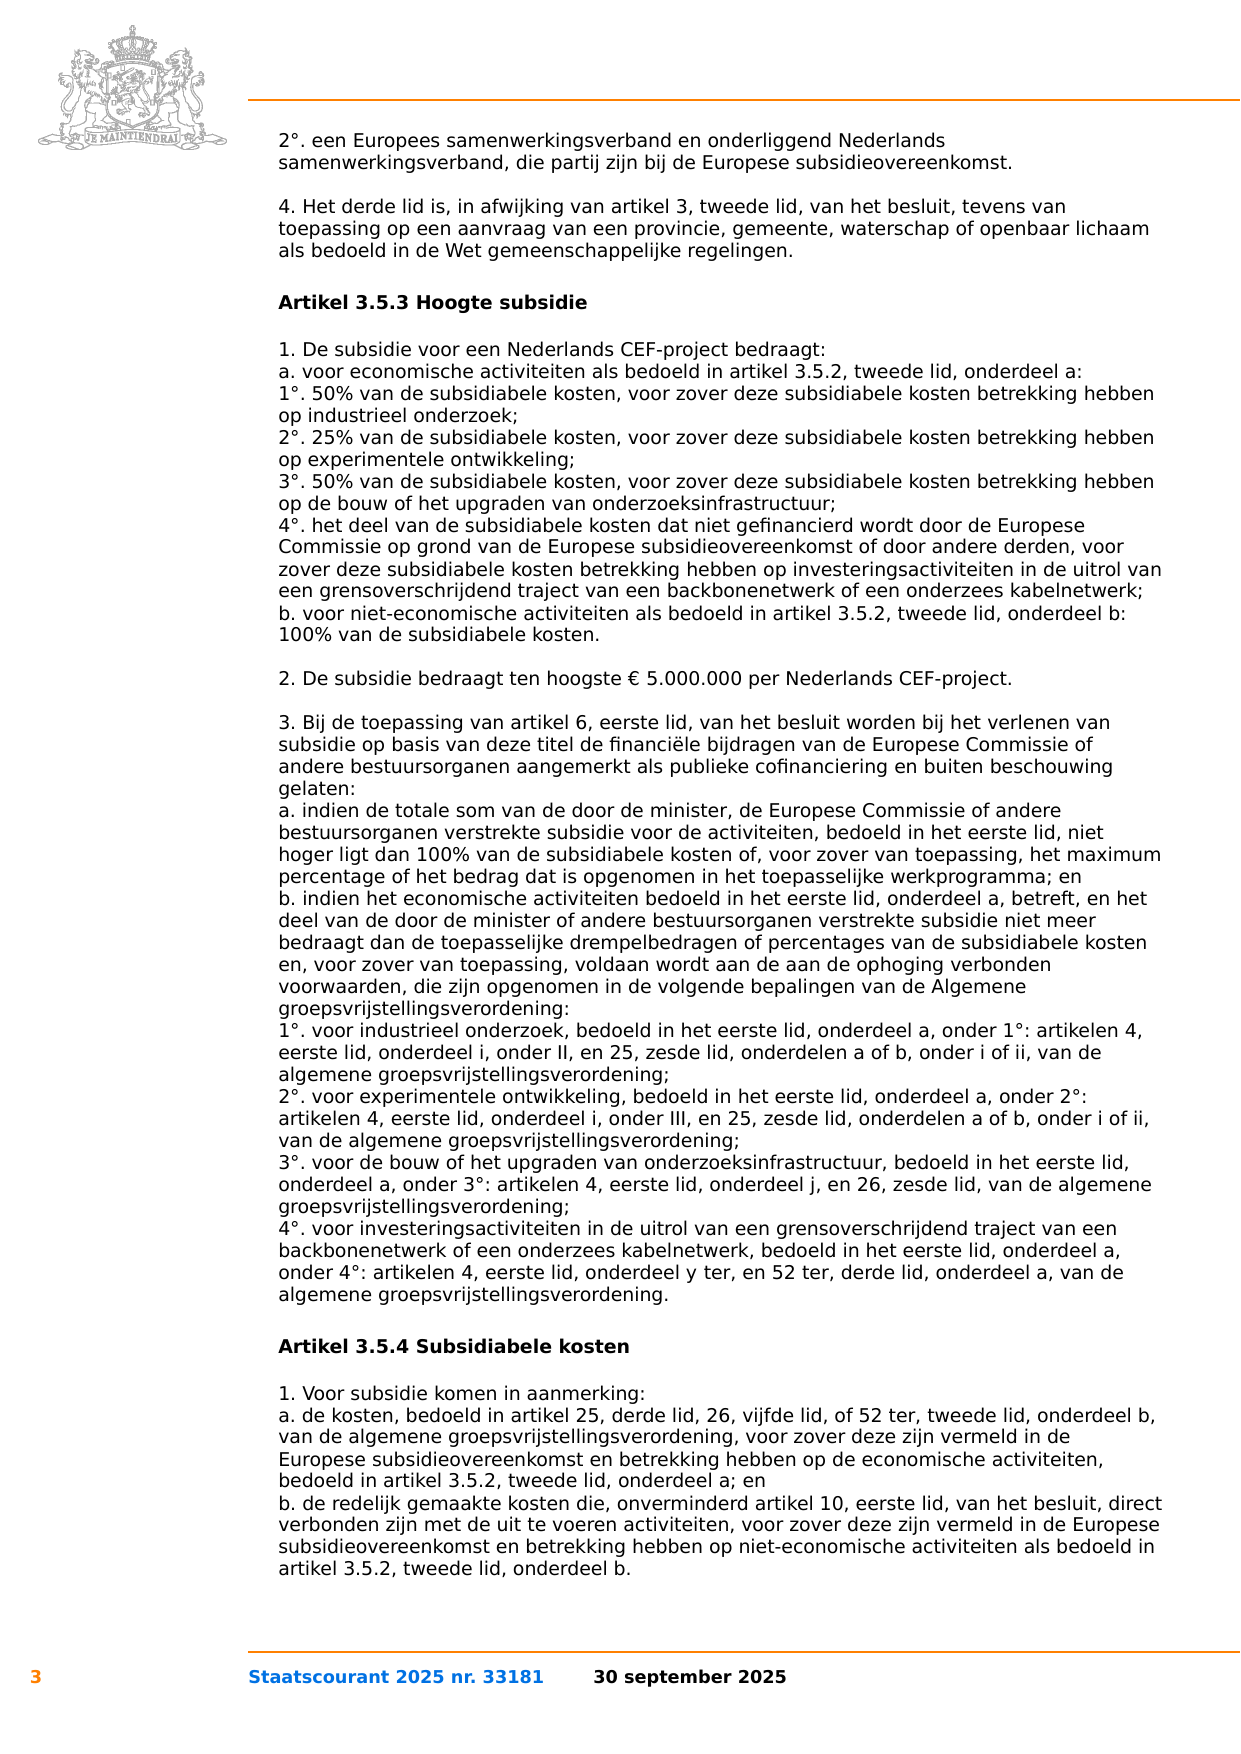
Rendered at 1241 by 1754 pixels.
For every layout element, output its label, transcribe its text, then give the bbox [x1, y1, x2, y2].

text 2. De subsidie bedraagt ten hoogste € 5.000.000 per Nederlands CEF-project. [278, 668, 1163, 690]
text 3. Bij de toepassing van artikel 6, eerste lid, van het besluit worden bij het verlenen van subsidie op basis van deze titel de financiële bijdragen van de Europese Commissie of andere bestuursorganen aangemerkt als publieke cofinanciering en buiten beschouwing gelaten: [278, 712, 1163, 800]
text 1. De subsidie voor een Nederlands CEF-project bedraagt: [278, 339, 1163, 361]
text 1. Voor subsidie komen in aanmerking: [278, 1382, 1163, 1404]
text a. indien de totale som van de door de minister, de Europese Commissie of andere bestuursorganen verstrekte subsidie voor de activiteiten, bedoeld in het eerste lid, niet hoger ligt dan 100% van de subsidiabele kosten of, voor zover van toepassing, het maximum percentage of het bedrag dat is opgenomen in het toepasselijke werkprogramma; en [278, 800, 1163, 888]
picture [38, 25, 227, 150]
subtitle Artikel 3.5.4 Subsidiabele kosten [278, 1336, 1163, 1357]
text b. de redelijk gemaakte kosten die, onverminderd artikel 10, eerste lid, van het besluit, direct verbonden zijn met de uit te voeren activiteiten, voor zover deze zijn vermeld in de Europese subsidieovereenkomst en betrekking hebben op niet-economische activiteiten als bedoeld in artikel 3.5.2, tweede lid, onderdeel b. [278, 1492, 1163, 1580]
text a. voor economische activiteiten als bedoeld in artikel 3.5.2, tweede lid, onderdeel a: [278, 361, 1163, 383]
text a. de kosten, bedoeld in artikel 25, derde lid, 26, vijfde lid, of 52 ter, tweede lid, onderdeel b, van de algemene groepsvrijstellingsverordening, voor zover deze zijn vermeld in de Europese subsidieovereenkomst en betrekking hebben op de economische activiteiten, bedoeld in artikel 3.5.2, tweede lid, onderdeel a; en [278, 1404, 1163, 1492]
text 1°. 50% van de subsidiabele kosten, voor zover deze subsidiabele kosten betrekking hebben op industrieel onderzoek; [278, 383, 1163, 427]
text 4°. het deel van de subsidiabele kosten dat niet gefinancierd wordt door de Europese Commissie op grond van de Europese subsidieovereenkomst of door andere derden, voor zover deze subsidiabele kosten betrekking hebben op investeringsactiviteiten in de uitrol van een grensoverschrijdend traject van een backbonenetwerk of een onderzees kabelnetwerk; [278, 514, 1163, 602]
text 4. Het derde lid is, in afwijking van artikel 3, tweede lid, van het besluit, tevens van toepassing op een aanvraag van een provincie, gemeente, waterschap of openbaar lichaam als bedoeld in de Wet gemeenschappelijke regelingen. [278, 196, 1163, 262]
text 3°. 50% van de subsidiabele kosten, voor zover deze subsidiabele kosten betrekking hebben op de bouw of het upgraden van onderzoeksinfrastructuur; [278, 471, 1163, 514]
text 4°. voor investeringsactiviteiten in de uitrol van een grensoverschrijdend traject van een backbonenetwerk of een onderzees kabelnetwerk, bedoeld in het eerste lid, onderdeel a, onder 4°: artikelen 4, eerste lid, onderdeel y ter, en 52 ter, derde lid, onderdeel a, van de algemene groepsvrijstellingsverordening. [278, 1218, 1163, 1306]
text 1°. voor industrieel onderzoek, bedoeld in het eerste lid, onderdeel a, onder 1°: artikelen 4, eerste lid, onderdeel i, onder II, en 25, zesde lid, onderdelen a of b, onder i of ii, van de algemene groepsvrijstellingsverordening; [278, 1020, 1163, 1086]
text 2°. voor experimentele ontwikkeling, bedoeld in het eerste lid, onderdeel a, onder 2°: artikelen 4, eerste lid, onderdeel i, onder III, en 25, zesde lid, onderdelen a of b, onder i of ii, van de algemene groepsvrijstellingsverordening; [278, 1086, 1163, 1152]
text 2°. 25% van de subsidiabele kosten, voor zover deze subsidiabele kosten betrekking hebben op experimentele ontwikkeling; [278, 427, 1163, 471]
text 3°. voor de bouw of het upgraden van onderzoeksinfrastructuur, bedoeld in het eerste lid, onderdeel a, onder 3°: artikelen 4, eerste lid, onderdeel j, en 26, zesde lid, van de algemene groepsvrijstellingsverordening; [278, 1152, 1163, 1218]
text 2°. een Europees samenwerkingsverband en onderliggend Nederlands samenwerkingsverband, die partij zijn bij de Europese subsidieovereenkomst. [278, 130, 1163, 174]
text b. indien het economische activiteiten bedoeld in het eerste lid, onderdeel a, betreft, en het deel van de door de minister of andere bestuursorganen verstrekte subsidie niet meer bedraagt dan de toepasselijke drempelbedragen of percentages van de subsidiabele kosten en, voor zover van toepassing, voldaan wordt aan de aan de ophoging verbonden voorwaarden, die zijn opgenomen in de volgende bepalingen van de Algemene groepsvrijstellingsverordening: [278, 888, 1163, 1020]
text b. voor niet-economische activiteiten als bedoeld in artikel 3.5.2, tweede lid, onderdeel b: 100% van de subsidiabele kosten. [278, 602, 1163, 646]
subtitle Artikel 3.5.3 Hoogte subsidie [278, 292, 1163, 314]
